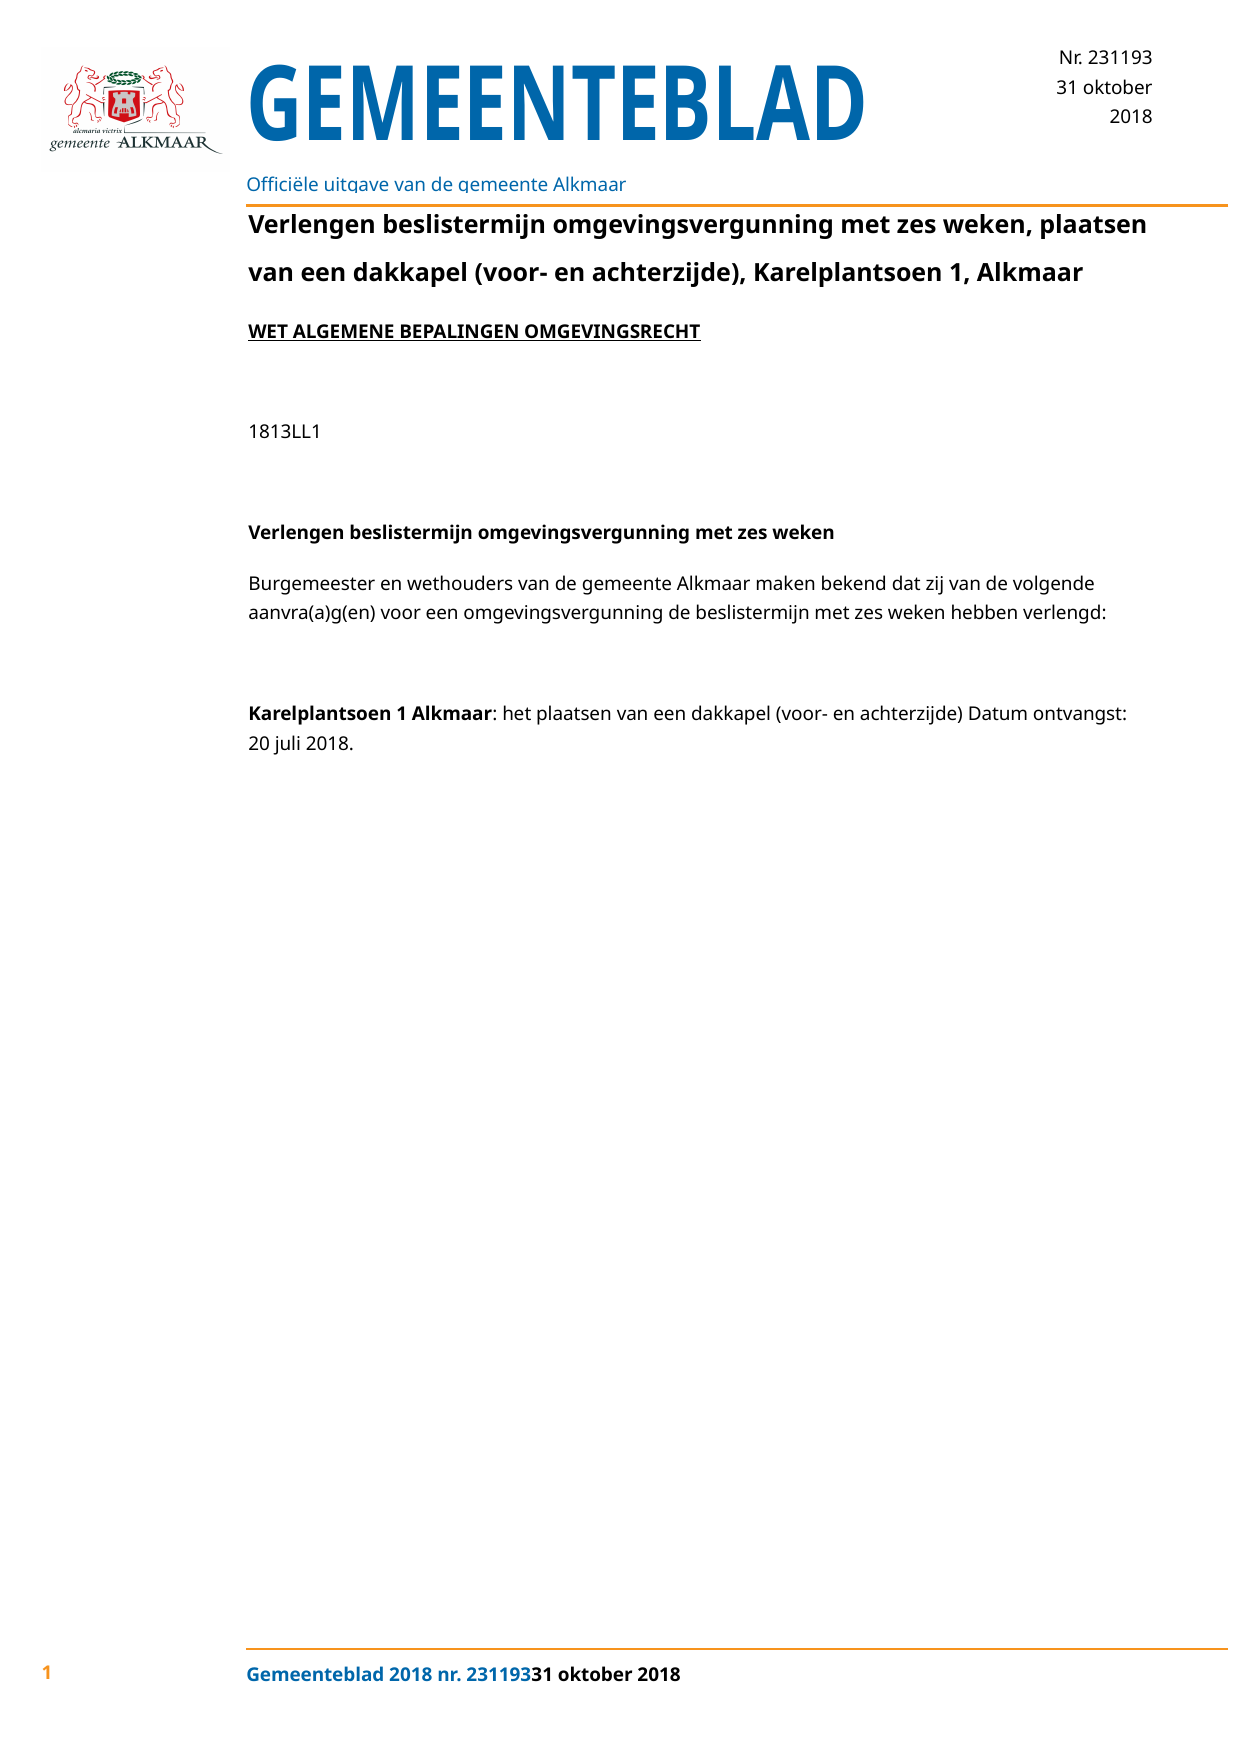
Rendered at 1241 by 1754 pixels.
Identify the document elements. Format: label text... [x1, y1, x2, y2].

text Verlengen beslistermijn omgevingsvergunning met zes weken [248, 519, 1152, 545]
text Verlengen beslistermijn omgevingsvergunning met zes weken, plaatsen van een dakkapel (voor- en achterzijde), Karelplantsoen 1, Alkmaar [248, 207, 1152, 288]
text 1813LL1 [248, 419, 1152, 444]
picture [41, 47, 231, 172]
text Burgemeester en wethouders van de gemeente Alkmaar maken bekend dat zij van de volgende aanvra(a)g(en) voor een omgevingsvergunning de beslistermijn met zes weken hebben verlengd: [248, 570, 1152, 625]
text Karelplantsoen 1 Alkmaar: het plaatsen van een dakkapel (voor- en achterzijde) Datum ontvangst: 20 juli 2018. [248, 700, 1152, 756]
text WET ALGEMENE BEPALINGEN OMGEVINGSRECHT [248, 318, 1152, 344]
